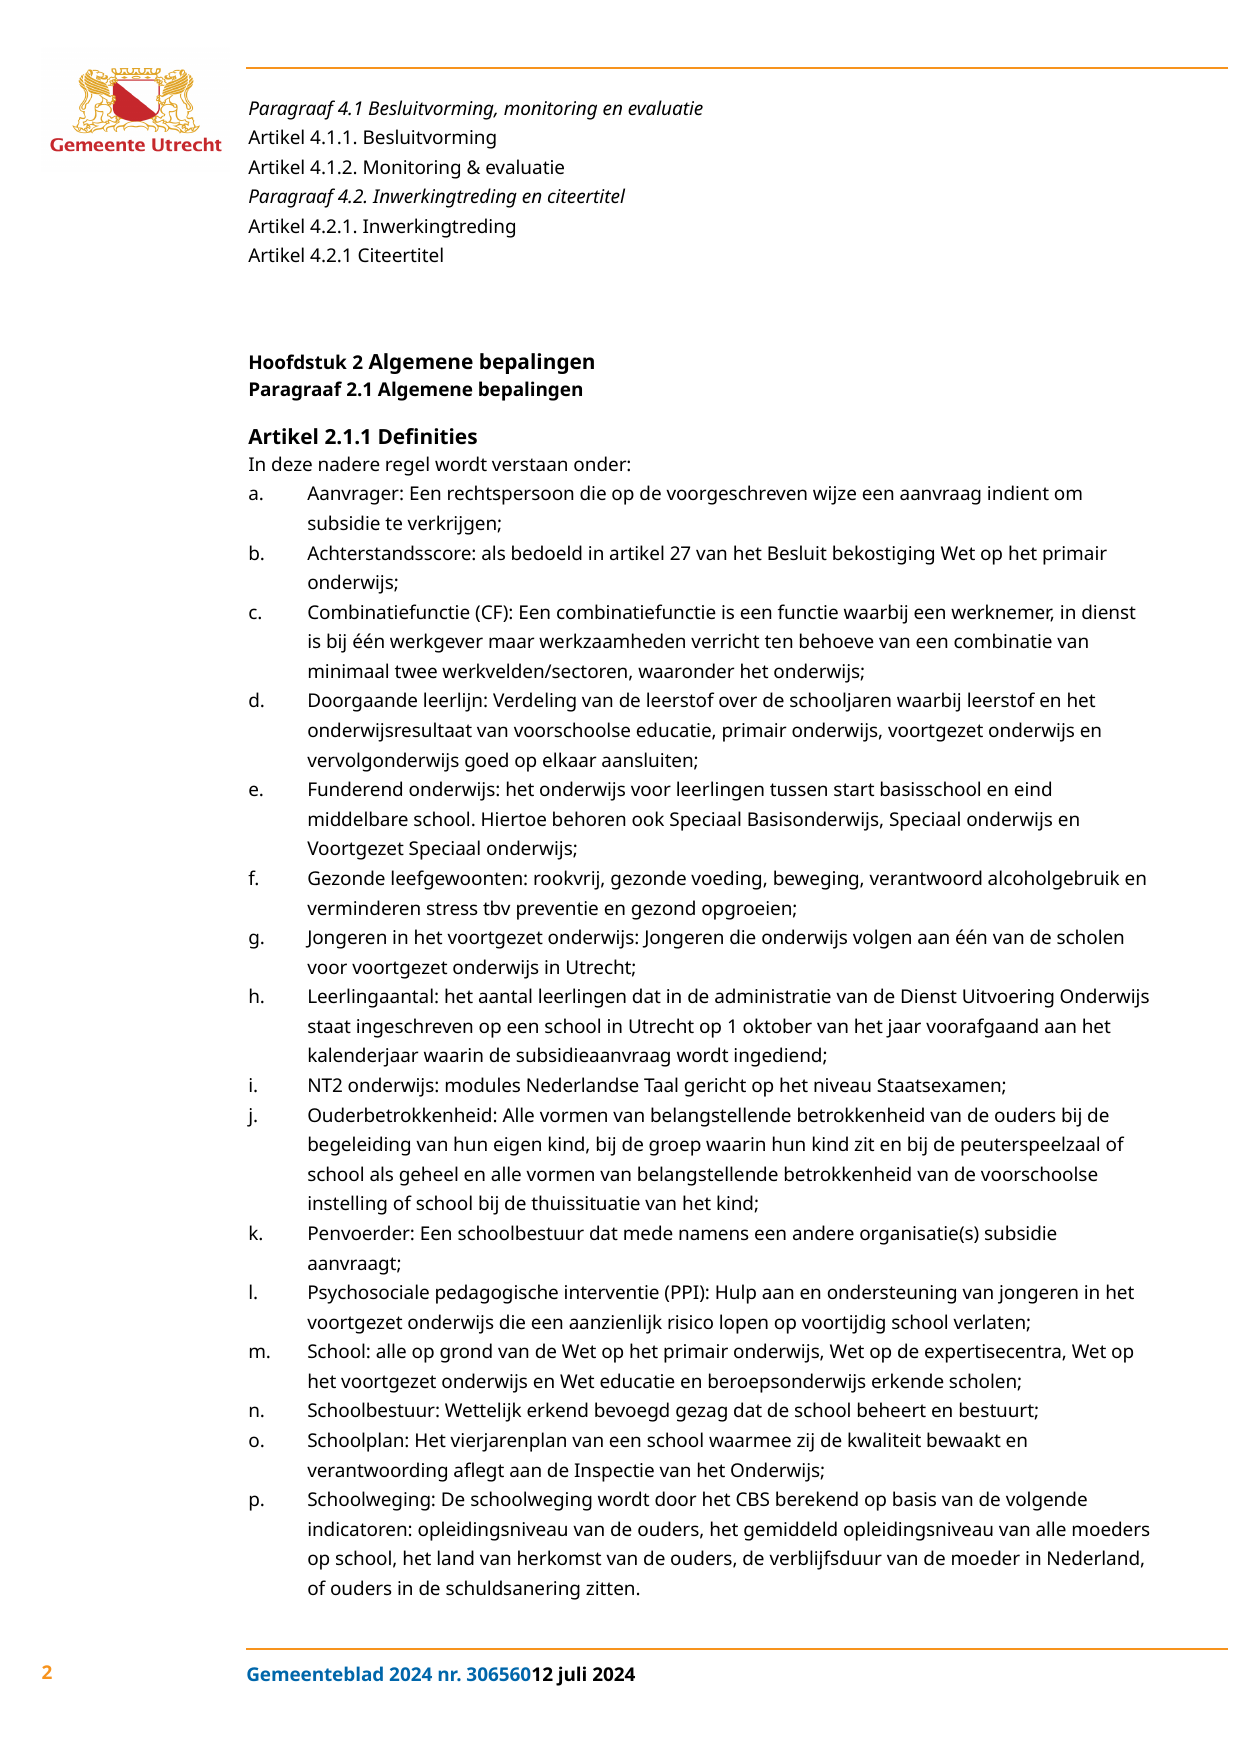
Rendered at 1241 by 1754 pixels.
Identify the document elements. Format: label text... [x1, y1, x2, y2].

text Artikel 2.1.1 Definities [248, 422, 1152, 451]
text Paragraaf 2.1 Algemene bepalingen [248, 376, 1152, 402]
text Paragraaf 4.2. Inwerkingtreding en citeertitel [248, 183, 1152, 209]
list Combinatiefunctie (CF): Een combinatiefunctie is een functie waarbij een werknemer, in dienst is bij één werkgever maar werkzaamheden verricht ten behoeve van een combinatie van minimaal twee werkvelden/sectoren, waaronder het onderwijs; [248, 599, 1152, 684]
list Schoolplan: Het vierjarenplan van een school waarmee zij de kwaliteit bewaakt en verantwoording aflegt aan de Inspectie van het Onderwijs; [248, 1427, 1152, 1482]
text Artikel 4.1.1. Besluitvorming [248, 124, 1152, 150]
list Penvoerder: Een schoolbestuur dat mede namens een andere organisatie(s) subsidie aanvraagt; [248, 1220, 1152, 1275]
list Jongeren in het voortgezet onderwijs: Jongeren die onderwijs volgen aan één van de scholen voor voortgezet onderwijs in Utrecht; [248, 924, 1152, 979]
text Artikel 4.2.1. Inwerkingtreding [248, 213, 1152, 239]
list Schoolbestuur: Wettelijk erkend bevoegd gezag dat de school beheert en bestuurt; [248, 1398, 1152, 1423]
list Psychosociale pedagogische interventie (PPI): Hulp aan en ondersteuning van jongeren in het voortgezet onderwijs die een aanzienlijk risico lopen op voortijdig school verlaten; [248, 1279, 1152, 1334]
list Achterstandsscore: als bedoeld in artikel 27 van het Besluit bekostiging Wet op het primair onderwijs; [248, 540, 1152, 595]
list Ouderbetrokkenheid: Alle vormen van belangstellende betrokkenheid van de ouders bij de begeleiding van hun eigen kind, bij de groep waarin hun kind zit en bij de peuterspeelzaal of school als geheel en alle vormen van belangstellende betrokkenheid van de voorschoolse instelling of school bij de thuissituatie van het kind; [248, 1102, 1152, 1216]
list NT2 onderwijs: modules Nederlandse Taal gericht op het niveau Staatsexamen; [248, 1072, 1152, 1098]
list School: alle op grond van de Wet op het primair onderwijs, Wet op de expertisecentra, Wet op het voortgezet onderwijs en Wet educatie en beroepsonderwijs erkende scholen; [248, 1338, 1152, 1394]
list Leerlingaantal: het aantal leerlingen dat in de administratie van de Dienst Uitvoering Onderwijs staat ingeschreven op een school in Utrecht op 1 oktober van het jaar voorafgaand aan het kalenderjaar waarin de subsidieaanvraag wordt ingediend; [248, 983, 1152, 1068]
text Artikel 4.1.2. Monitoring & evaluatie [248, 154, 1152, 180]
list Gezonde leefgewoonten: rookvrij, gezonde voeding, beweging, verantwoord alcoholgebruik en verminderen stress tbv preventie en gezond opgroeien; [248, 865, 1152, 920]
list Doorgaande leerlijn: Verdeling van de leerstof over de schooljaren waarbij leerstof en het onderwijsresultaat van voorschoolse educatie, primair onderwijs, voortgezet onderwijs en vervolgonderwijs goed op elkaar aansluiten; [248, 688, 1152, 772]
list Aanvrager: Een rechtspersoon die op de voorgeschreven wijze een aanvraag indient om subsidie te verkrijgen; [248, 481, 1152, 536]
list Schoolweging: De schoolweging wordt door het CBS berekend op basis van de volgende indicatoren: opleidingsniveau van de ouders, het gemiddeld opleidingsniveau van alle moeders op school, het land van herkomst van de ouders, de verblijfsduur van de moeder in Nederland, of ouders in de schuldsanering zitten. [248, 1486, 1152, 1601]
list Funderend onderwijs: het onderwijs voor leerlingen tussen start basisschool en eind middelbare school. Hiertoe behoren ook Speciaal Basisonderwijs, Speciaal onderwijs en Voortgezet Speciaal onderwijs; [248, 776, 1152, 861]
text Hoofdstuk 2 Algemene bepalingen [248, 347, 1152, 376]
text Artikel 4.2.1 Citeertitel [248, 243, 1152, 268]
picture [41, 47, 231, 172]
text In deze nadere regel wordt verstaan onder: [248, 451, 1152, 477]
text Paragraaf 4.1 Besluitvorming, monitoring en evaluatie [248, 95, 1152, 121]
